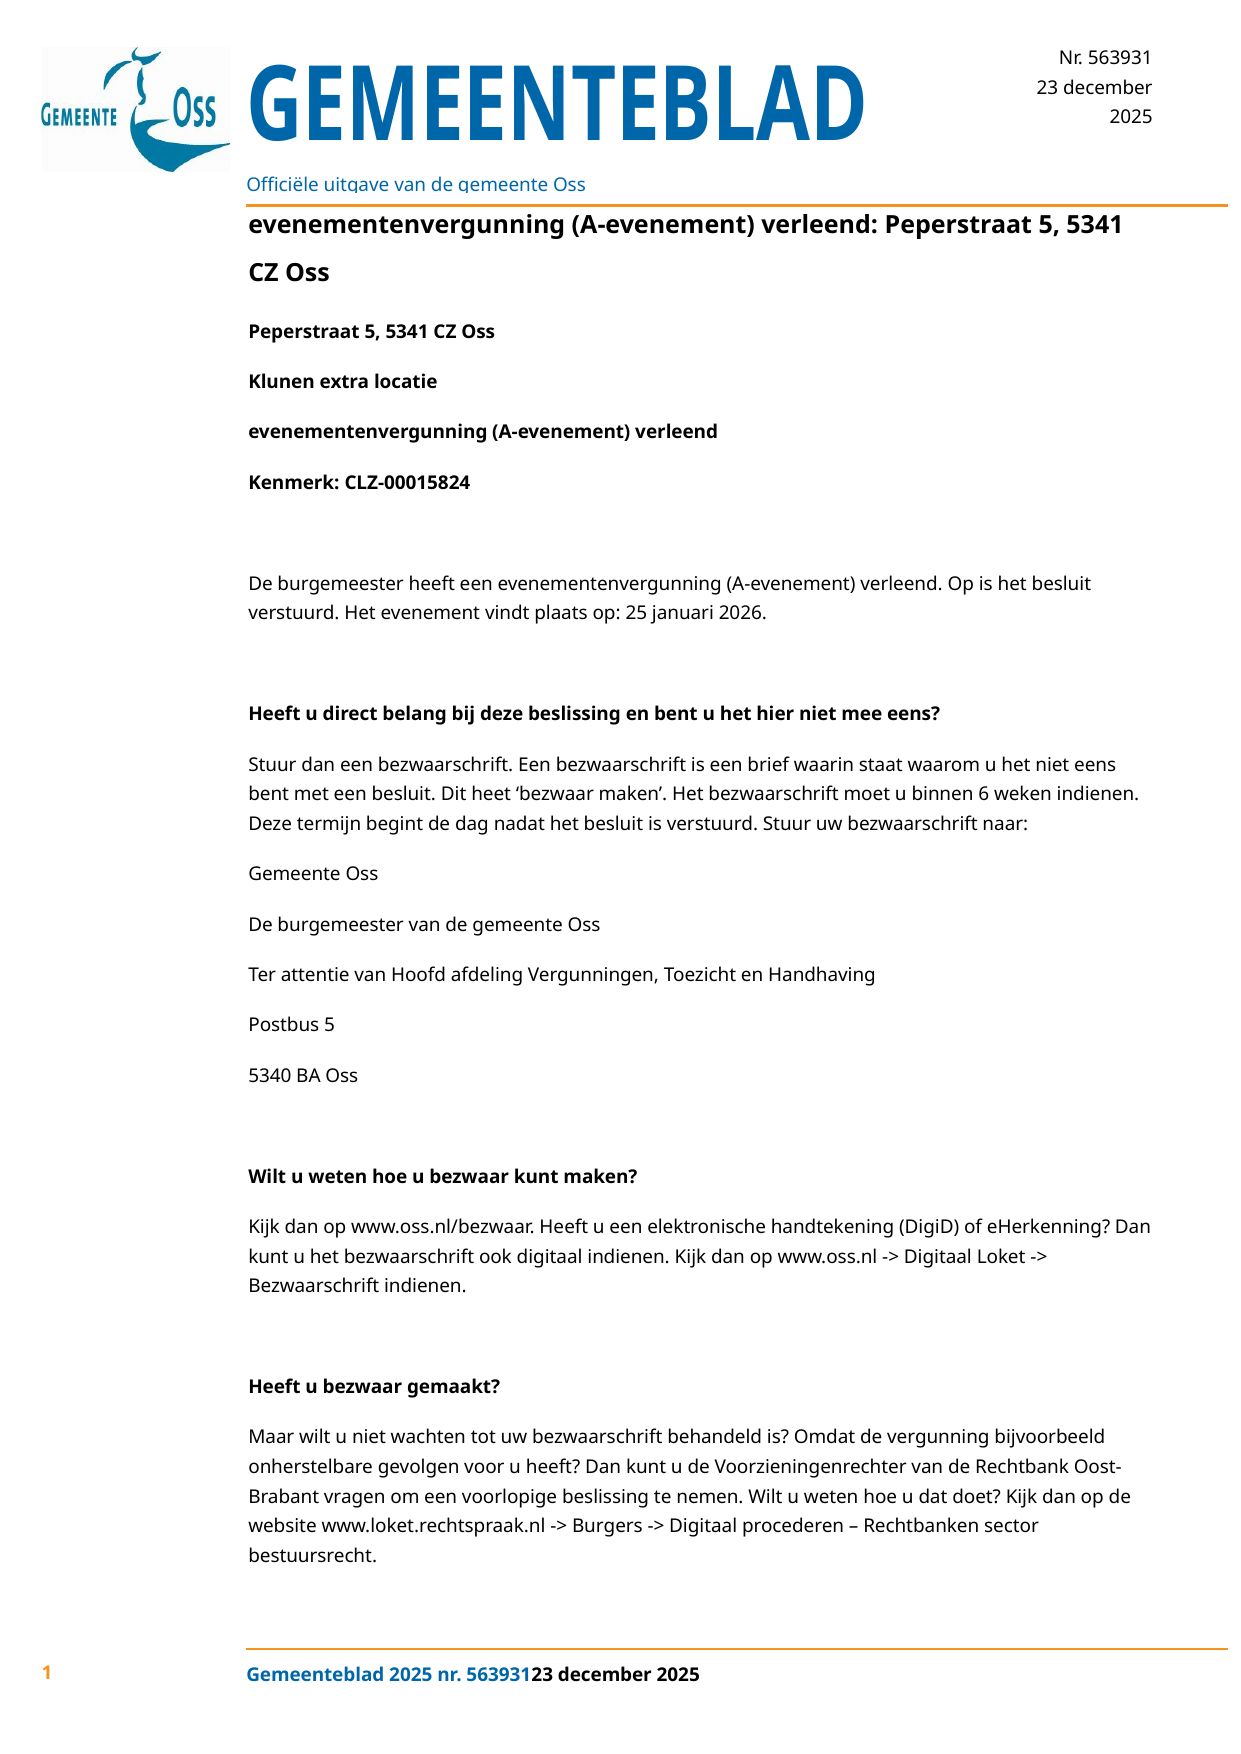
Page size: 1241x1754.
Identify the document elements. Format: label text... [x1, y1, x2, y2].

text evenementenvergunning (A-evenement) verleend [248, 419, 1152, 444]
text De burgemeester van de gemeente Oss [248, 911, 1152, 937]
text Kenmerk: CLZ-00015824 [248, 469, 1152, 495]
text Peperstraat 5, 5341 CZ Oss [248, 318, 1152, 344]
text Gemeente Oss [248, 860, 1152, 886]
text evenementenvergunning (A-evenement) verleend: Peperstraat 5, 5341 CZ Oss [248, 207, 1152, 288]
text 5340 BA Oss [248, 1062, 1152, 1088]
text Klunen extra locatie [248, 368, 1152, 394]
text Kijk dan op www.oss.nl/bezwaar. Heeft u een elektronische handtekening (DigiD) of eHerkenning? Dan kunt u het bezwaarschrift ook digitaal indienen. Kijk dan op www.oss.nl -> Digitaal Loket -> Bezwaarschrift indienen. [248, 1213, 1152, 1298]
text Postbus 5 [248, 1012, 1152, 1037]
text Stuur dan een bezwaarschrift. Een bezwaarschrift is een brief waarin staat waarom u het niet eens bent met een besluit. Dit heet ‘bezwaar maken’. Het bezwaarschrift moet u binnen 6 weken indienen. Deze termijn begint de dag nadat het besluit is verstuurd. Stuur uw bezwaarschrift naar: [248, 751, 1152, 836]
text Wilt u weten hoe u bezwaar kunt maken? [248, 1163, 1152, 1189]
text Maar wilt u niet wachten tot uw bezwaarschrift behandeld is? Omdat de vergunning bijvoorbeeld onherstelbare gevolgen voor u heeft? Dan kunt u de Voorzieningenrechter van de Rechtbank Oost-Brabant vragen om een voorlopige beslissing te nemen. Wilt u weten hoe u dat doet? Kijk dan op de website www.loket.rechtspraak.nl -> Burgers -> Digitaal procederen – Rechtbanken sector bestuursrecht. [248, 1424, 1152, 1568]
text Heeft u bezwaar gemaakt? [248, 1373, 1152, 1399]
text De burgemeester heeft een evenementenvergunning (A-evenement) verleend. Op is het besluit verstuurd. Het evenement vindt plaats op: 25 januari 2026. [248, 570, 1152, 625]
text Heeft u direct belang bij deze beslissing en bent u het hier niet mee eens? [248, 700, 1152, 726]
picture [41, 47, 231, 172]
text Ter attentie van Hoofd afdeling Vergunningen, Toezicht en Handhaving [248, 961, 1152, 987]
